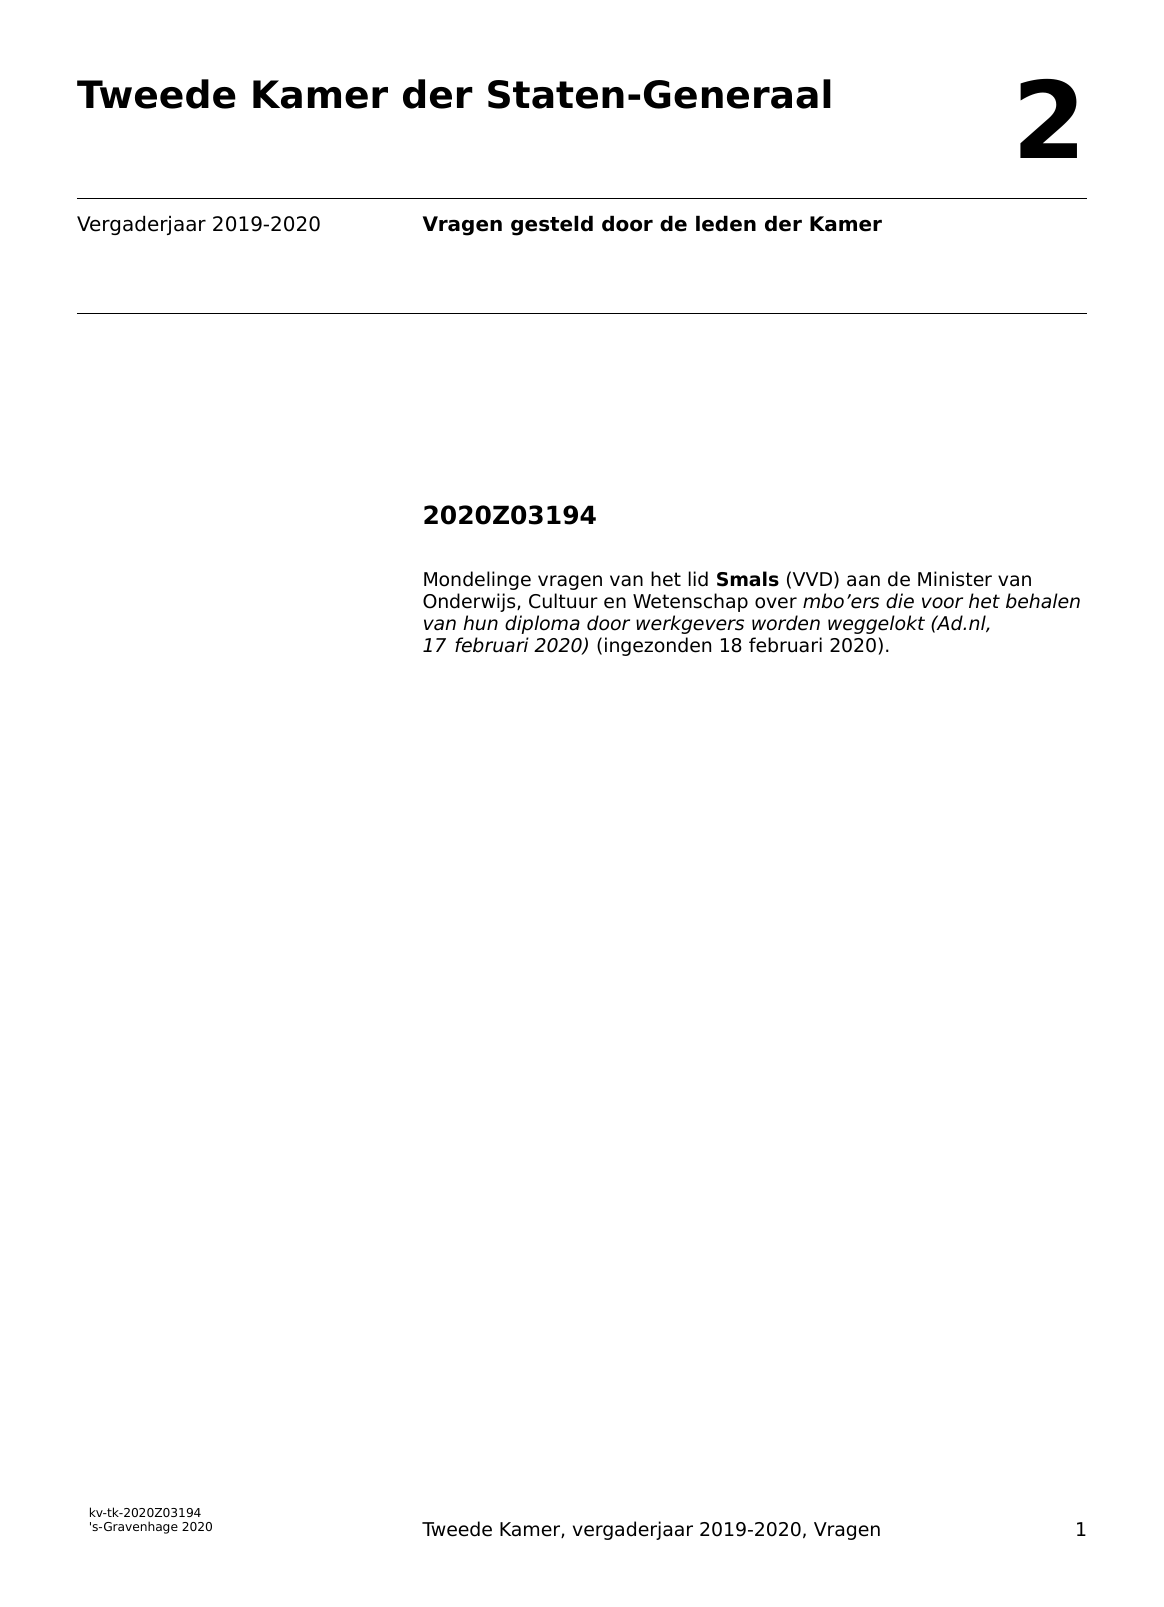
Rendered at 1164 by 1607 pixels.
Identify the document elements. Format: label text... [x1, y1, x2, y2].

text 2020Z03194 [422, 501, 1087, 531]
table_cell Vragen gesteld door de leden der Kamer [422, 199, 1087, 313]
table_cell Vergaderjaar 2019-2020 [77, 199, 422, 313]
table_header Tweede Kamer der Staten-Generaal [77, 59, 886, 198]
text Mondelinge vragen van het lid Smals (VVD) aan de Minister van Onderwijs, Cultuur en Wetenschap over mbo’ers die voor het behalen van hun diploma door werkgevers worden weggelokt (Ad.nl, 17 februari 2020) (ingezonden 18 februari 2020). [422, 569, 1087, 657]
text kv-tk-2020Z03194 [88, 1506, 323, 1520]
table_header 2 [886, 59, 1087, 198]
text 's-Gravenhage 2020 [88, 1520, 323, 1534]
